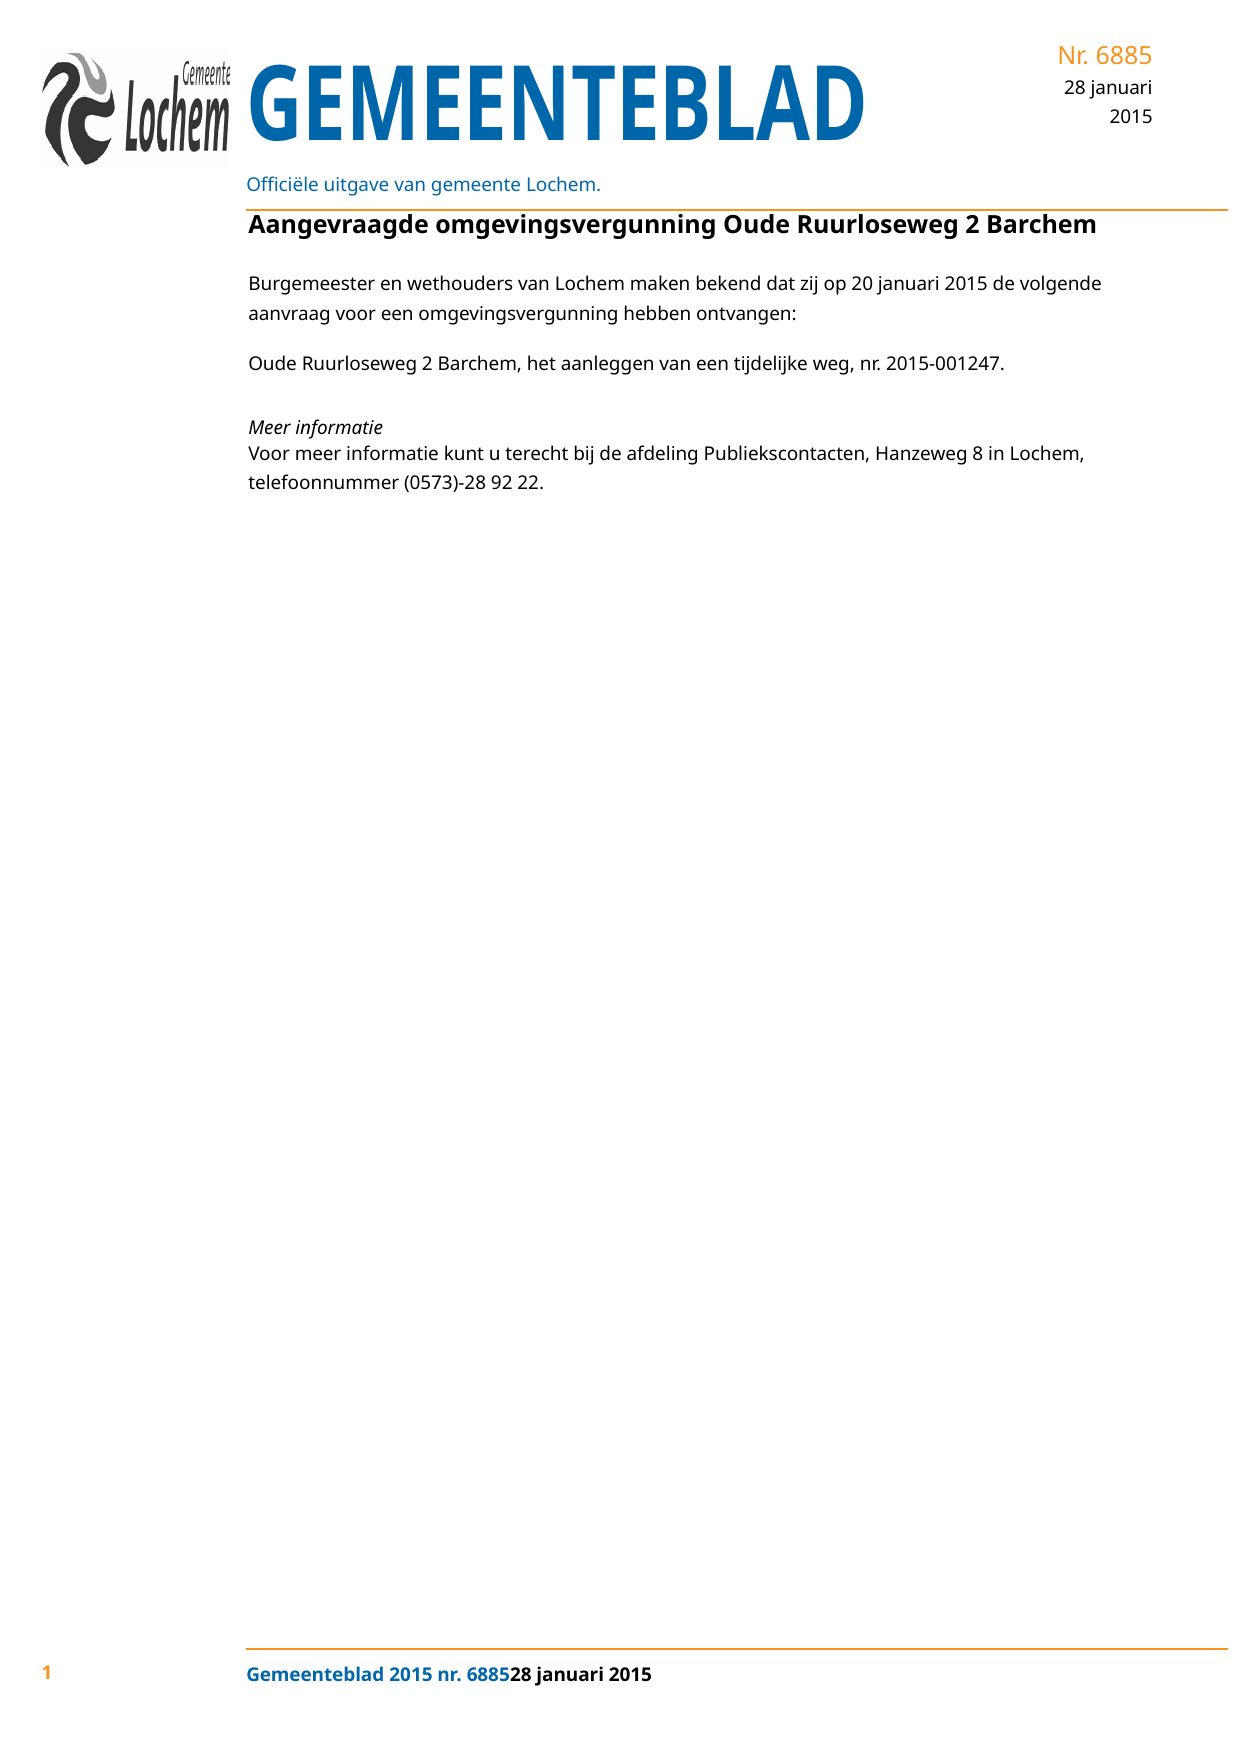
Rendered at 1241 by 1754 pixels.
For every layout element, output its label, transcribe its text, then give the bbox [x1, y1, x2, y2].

text Meer informatie [248, 414, 1152, 440]
text Voor meer informatie kunt u terecht bij de afdeling Publiekscontacten, Hanzeweg 8 in Lochem, telefoonnummer (0573)-28 92 22. [248, 440, 1152, 495]
text Burgemeester en wethouders van Lochem maken bekend dat zij op 20 januari 2015 de volgende aanvraag voor een omgevingsvergunning hebben ontvangen: [248, 270, 1152, 326]
text Aangevraagde omgevingsvergunning Oude Ruurloseweg 2 Barchem [248, 211, 1152, 241]
text Oude Ruurloseweg 2 Barchem, het aanleggen van een tijdelijke weg, nr. 2015-001247. [248, 350, 1152, 376]
picture [41, 47, 231, 172]
